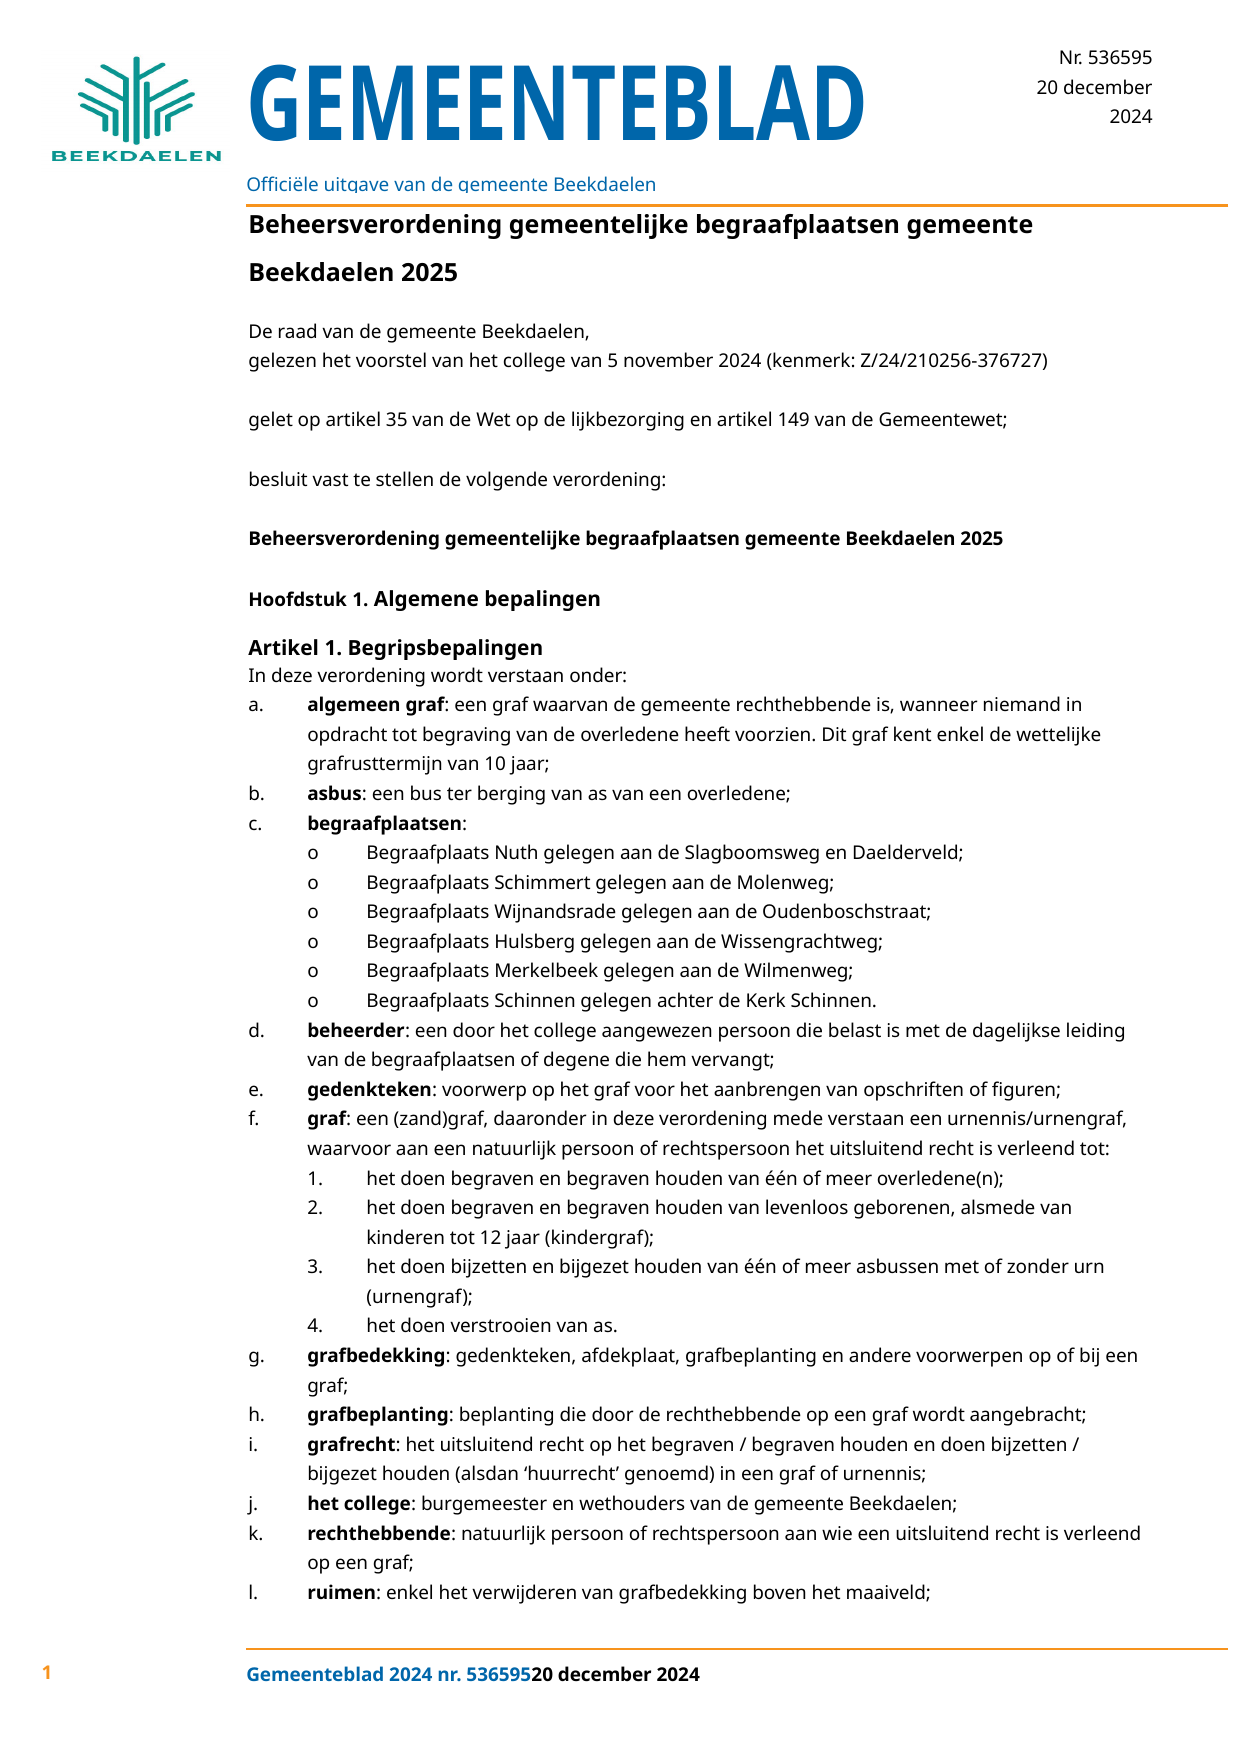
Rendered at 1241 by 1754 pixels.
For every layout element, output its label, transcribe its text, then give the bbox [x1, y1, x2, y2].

list het doen bijzetten en bijgezet houden van één of meer asbussen met of zonder urn (urnengraf); [307, 1253, 1152, 1309]
list asbus: een bus ter berging van as van een overledene; [248, 780, 1152, 806]
text Beheersverordening gemeentelijke begraafplaatsen gemeente Beekdaelen 2025 [248, 207, 1152, 288]
text gelezen het voorstel van het college van 5 november 2024 (kenmerk: Z/24/210256-376727) [248, 347, 1152, 373]
list beheerder: een door het college aangewezen persoon die belast is met de dagelijkse leiding van de begraafplaatsen of degene die hem vervangt; [248, 1017, 1152, 1072]
list Begraafplaats Wijnandsrade gelegen aan de Oudenboschstraat; [307, 898, 1152, 924]
list het doen begraven en begraven houden van één of meer overledene(n); [307, 1165, 1152, 1191]
list grafbeplanting: beplanting die door de rechthebbende op een graf wordt aangebracht; [248, 1401, 1152, 1427]
list Begraafplaats Merkelbeek gelegen aan de Wilmenweg; [307, 958, 1152, 983]
text Beheersverordening gemeentelijke begraafplaatsen gemeente Beekdaelen 2025 [248, 525, 1152, 551]
list het college: burgemeester en wethouders van de gemeente Beekdaelen; [248, 1490, 1152, 1516]
list grafrecht: het uitsluitend recht op het begraven / begraven houden en doen bijzetten / bijgezet houden (alsdan ‘huurrecht’ genoemd) in een graf of urnennis; [248, 1431, 1152, 1486]
list het doen verstrooien van as. [307, 1313, 1152, 1338]
list ruimen: enkel het verwijderen van grafbedekking boven het maaiveld; [248, 1579, 1152, 1605]
text Artikel 1. Begripsbepalingen [248, 633, 1152, 662]
list Begraafplaats Schinnen gelegen achter de Kerk Schinnen. [307, 987, 1152, 1013]
list gedenkteken: voorwerp op het graf voor het aanbrengen van opschriften of figuren; [248, 1076, 1152, 1102]
list rechthebbende: natuurlijk persoon of rechtspersoon aan wie een uitsluitend recht is verleend op een graf; [248, 1520, 1152, 1575]
list begraafplaatsen: [248, 810, 1152, 836]
list algemeen graf: een graf waarvan de gemeente rechthebbende is, wanneer niemand in opdracht tot begraving van de overledene heeft voorzien. Dit graf kent enkel de wettelijke grafrusttermijn van 10 jaar; [248, 691, 1152, 776]
text Hoofdstuk 1. Algemene bepalingen [248, 584, 1152, 613]
list het doen begraven en begraven houden van levenloos geborenen, alsmede van kinderen tot 12 jaar (kindergraf); [307, 1194, 1152, 1250]
list Begraafplaats Hulsberg gelegen aan de Wissengrachtweg; [307, 928, 1152, 954]
list graf: een (zand)graf, daaronder in deze verordening mede verstaan een urnennis/urnengraf, waarvoor aan een natuurlijk persoon of rechtspersoon het uitsluitend recht is verleend tot: [248, 1106, 1152, 1161]
list grafbedekking: gedenkteken, afdekplaat, grafbeplanting en andere voorwerpen op of bij een graf; [248, 1342, 1152, 1398]
picture [41, 47, 231, 172]
text In deze verordening wordt verstaan onder: [248, 662, 1152, 688]
list Begraafplaats Schimmert gelegen aan de Molenweg; [307, 869, 1152, 895]
list Begraafplaats Nuth gelegen aan de Slagboomsweg en Daelderveld; [307, 839, 1152, 865]
text De raad van de gemeente Beekdaelen, [248, 318, 1152, 344]
text gelet op artikel 35 van de Wet op de lijkbezorging en artikel 149 van de Gemeentewet; [248, 407, 1152, 432]
text besluit vast te stellen de volgende verordening: [248, 466, 1152, 492]
